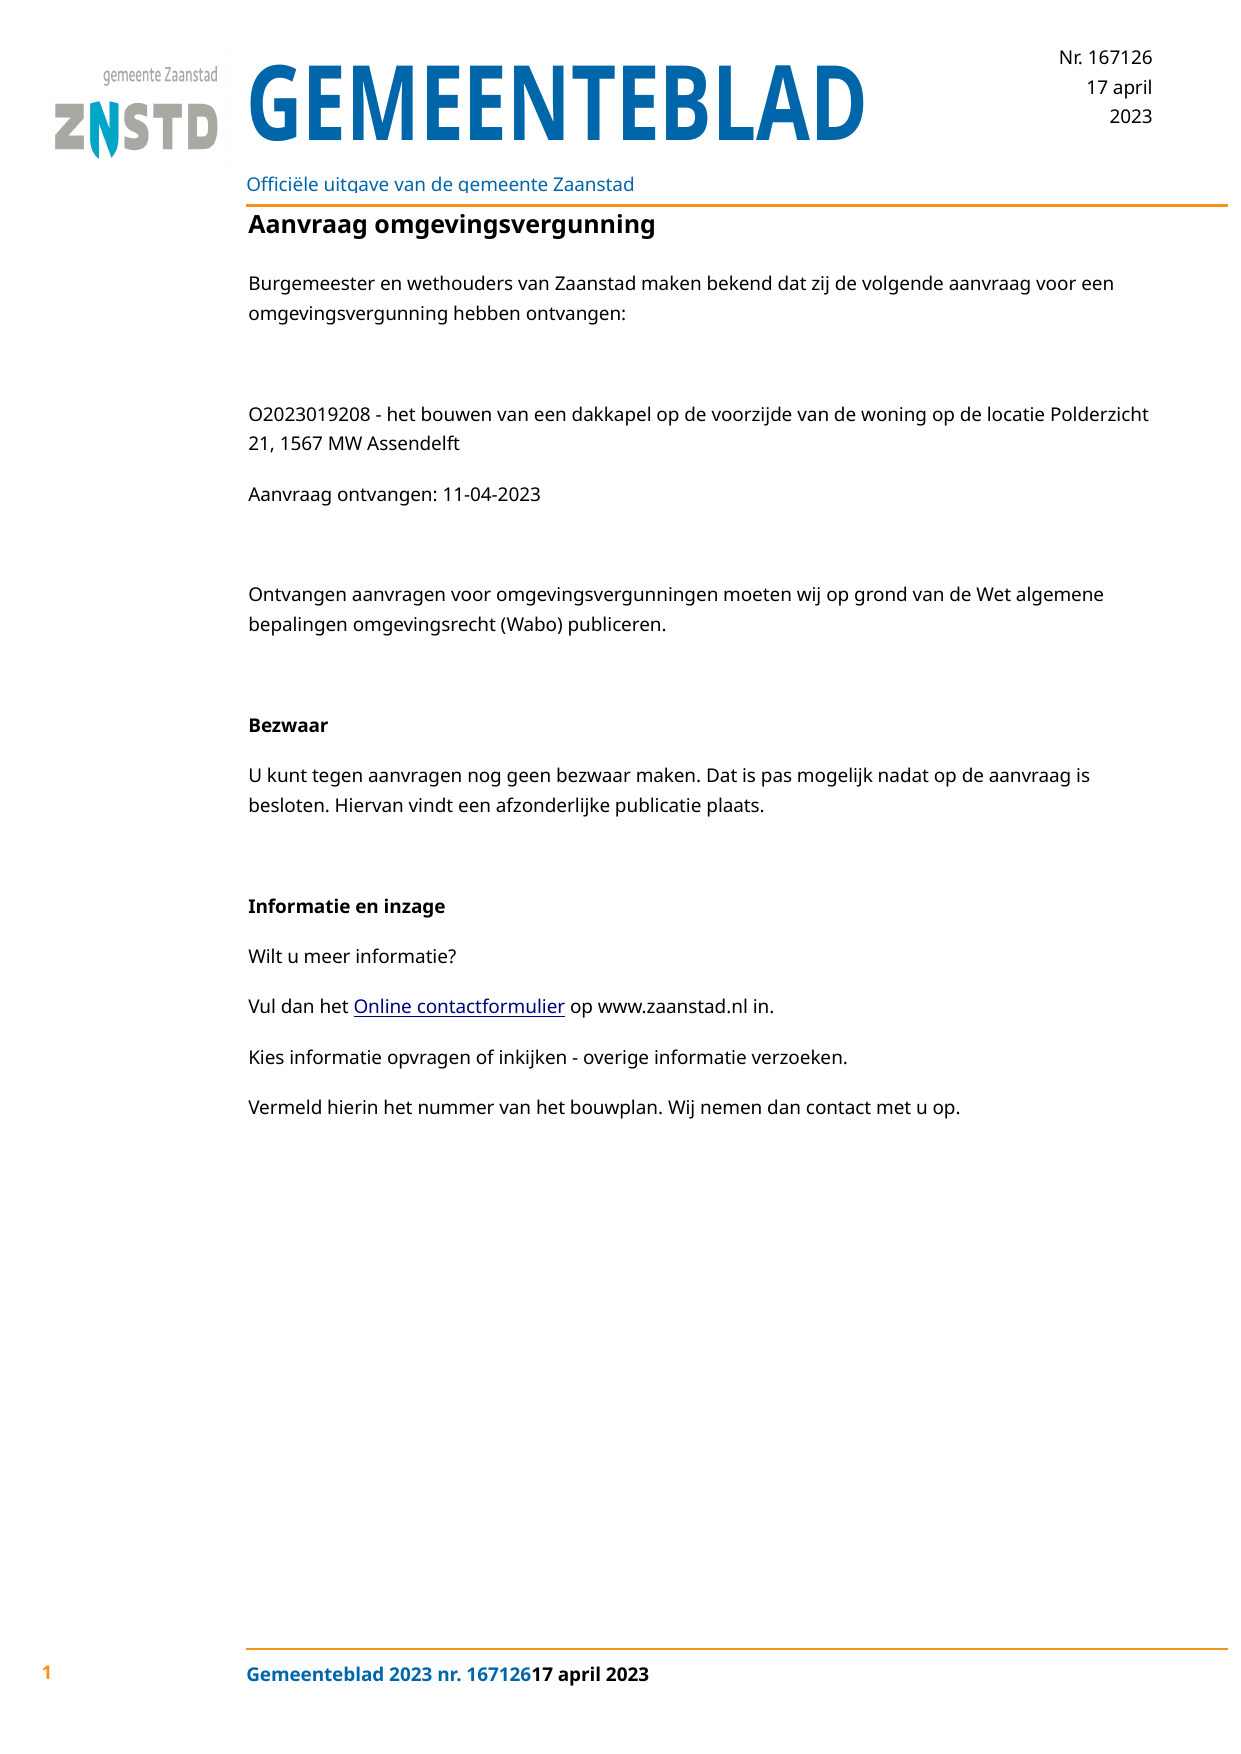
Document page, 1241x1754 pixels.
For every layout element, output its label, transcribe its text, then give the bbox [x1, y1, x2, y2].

text O2023019208 - het bouwen van een dakkapel op de voorzijde van de woning op de locatie Polderzicht 21, 1567 MW Assendelft [248, 401, 1152, 456]
text Wilt u meer informatie? [248, 943, 1152, 969]
text Burgemeester en wethouders van Zaanstad maken bekend dat zij de volgende aanvraag voor een omgevingsvergunning hebben ontvangen: [248, 270, 1152, 326]
text Bezwaar [248, 712, 1152, 738]
text Vul dan het Online contactformulier op www.zaanstad.nl in. [248, 994, 1152, 1019]
text U kunt tegen aanvragen nog geen bezwaar maken. Dat is pas mogelijk nadat op de aanvraag is besloten. Hiervan vindt een afzonderlijke publicatie plaats. [248, 762, 1152, 818]
text Vermeld hierin het nummer van het bouwplan. Wij nemen dan contact met u op. [248, 1094, 1152, 1120]
text Aanvraag ontvangen: 11-04-2023 [248, 481, 1152, 506]
text Informatie en inzage [248, 893, 1152, 918]
text Aanvraag omgevingsvergunning [248, 207, 1152, 241]
text Ontvangen aanvragen voor omgevingsvergunningen moeten wij op grond van de Wet algemene bepalingen omgevingsrecht (Wabo) publiceren. [248, 582, 1152, 637]
text Kies informatie opvragen of inkijken - overige informatie verzoeken. [248, 1044, 1152, 1070]
picture [41, 47, 231, 172]
